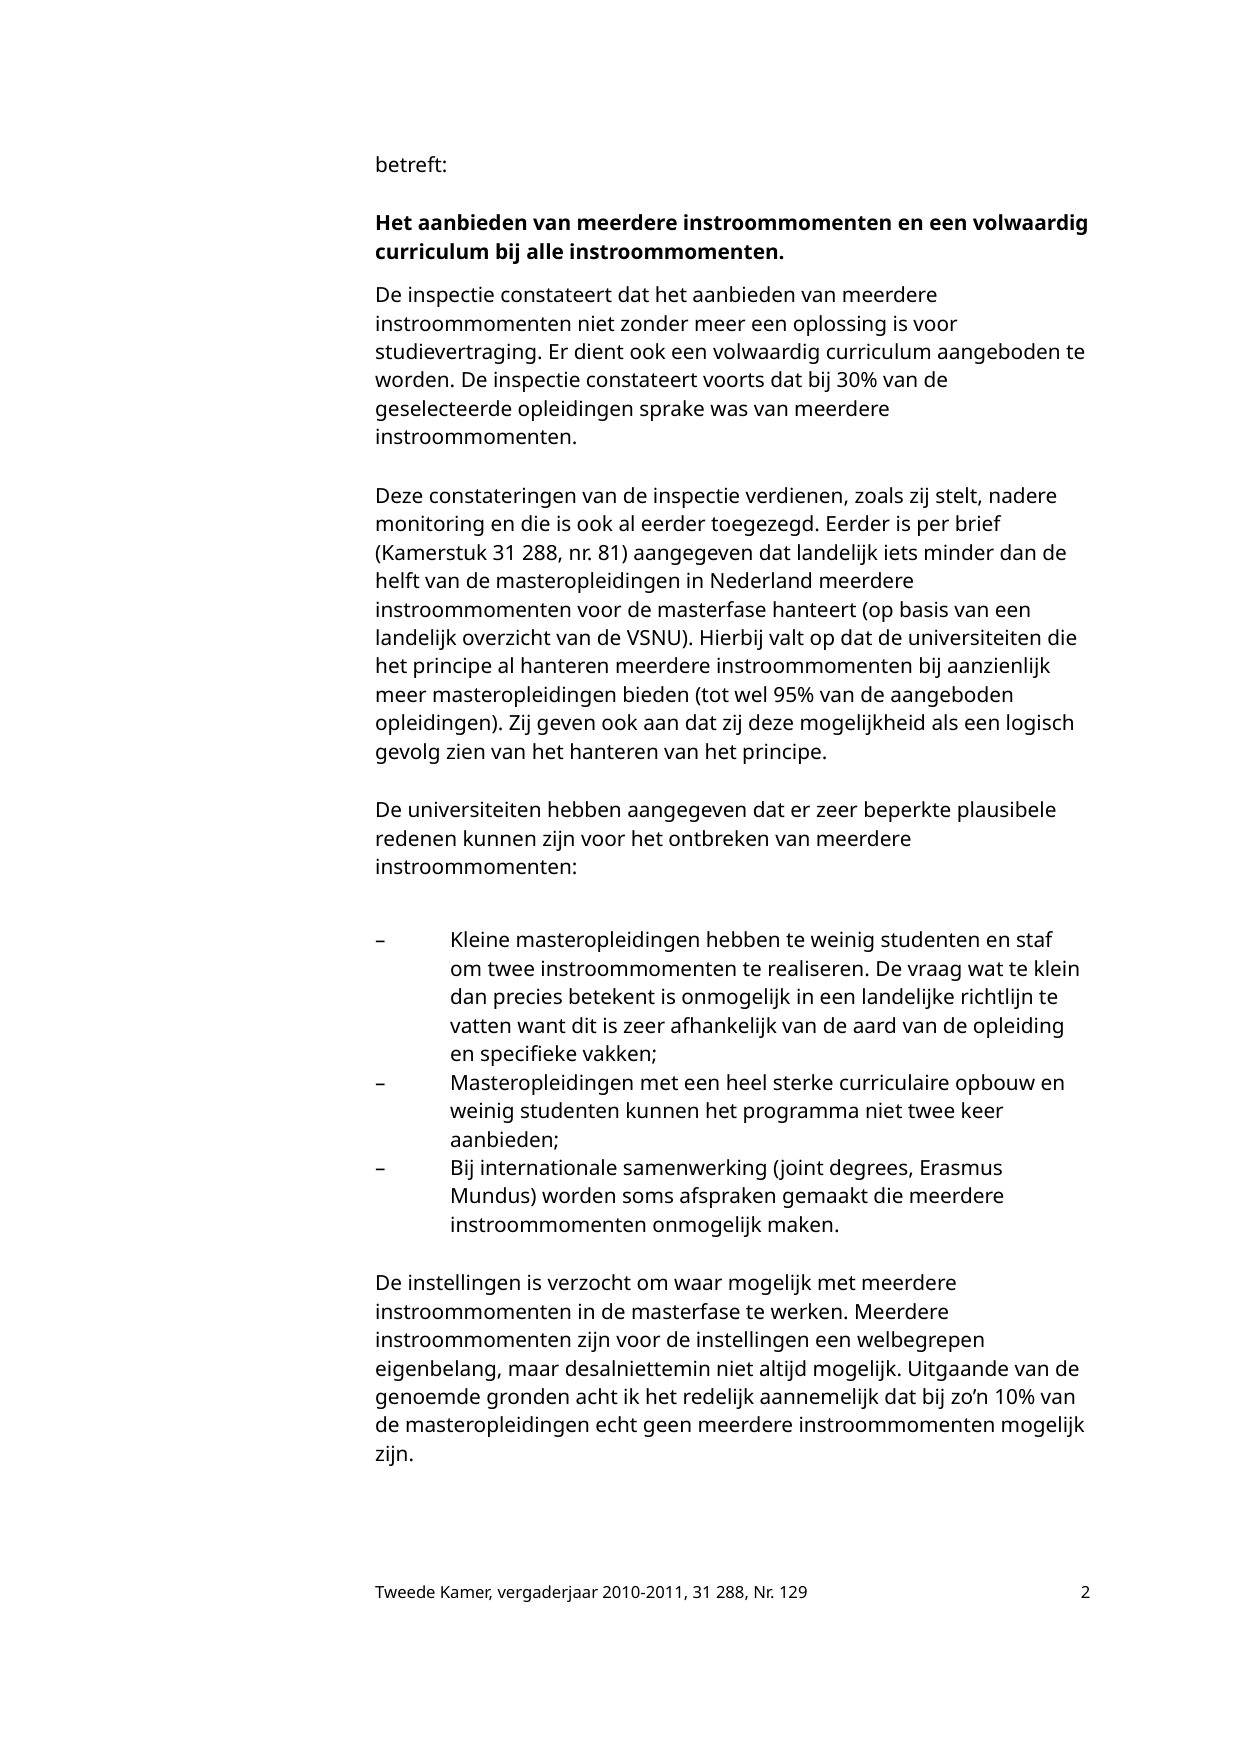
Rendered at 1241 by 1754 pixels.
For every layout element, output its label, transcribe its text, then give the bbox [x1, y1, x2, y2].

text De inspectie constateert dat het aanbieden van meerdere instroommomenten niet zonder meer een oplossing is voor studievertraging. Er dient ook een volwaardig curriculum aangeboden te worden. De inspectie constateert voorts dat bij 30% van de geselecteerde opleidingen sprake was van meerdere instroommomenten. [375, 280, 1090, 451]
text betreft: [375, 150, 1090, 178]
text Deze constateringen van de inspectie verdienen, zoals zij stelt, nadere monitoring en die is ook al eerder toegezegd. Eerder is per brief (Kamerstuk 31 288, nr. 81) aangegeven dat landelijk iets minder dan de helft van de masteropleidingen in Nederland meerdere instroommomenten voor de masterfase hanteert (op basis van een landelijk overzicht van de VSNU). Hierbij valt op dat de universiteiten die het principe al hanteren meerdere instroommomenten bij aanzienlijk meer masteropleidingen bieden (tot wel 95% van de aangeboden opleidingen). Zij geven ook aan dat zij deze mogelijkheid als een logisch gevolg zien van het hanteren van het principe. [375, 481, 1090, 765]
list Kleine masteropleidingen hebben te weinig studenten en staf om twee instroommomenten te realiseren. De vraag wat te klein dan precies betekent is onmogelijk in een landelijke richtlijn te vatten want dit is zeer afhankelijk van de aard van de opleiding en specifieke vakken; [375, 926, 1090, 1068]
text Het aanbieden van meerdere instroommomenten en een volwaardig curriculum bij alle instroommomenten. [375, 208, 1090, 265]
list Bij internationale samenwerking (joint degrees, Erasmus Mundus) worden soms afspraken gemaakt die meerdere instroommomenten onmogelijk maken. [375, 1153, 1090, 1238]
list Masteropleidingen met een heel sterke curriculaire opbouw en weinig studenten kunnen het programma niet twee keer aanbieden; [375, 1068, 1090, 1153]
text De instellingen is verzocht om waar mogelijk met meerdere instroommomenten in de masterfase te werken. Meerdere instroommomenten zijn voor de instellingen een welbegrepen eigenbelang, maar desalniettemin niet altijd mogelijk. Uitgaande van de genoemde gronden acht ik het redelijk aannemelijk dat bij zo’n 10% van de masteropleidingen echt geen meerdere instroommomenten mogelijk zijn. [375, 1268, 1090, 1467]
text De universiteiten hebben aangegeven dat er zeer beperkte plausibele redenen kunnen zijn voor het ontbreken van meerdere instroommomenten: [375, 795, 1090, 881]
